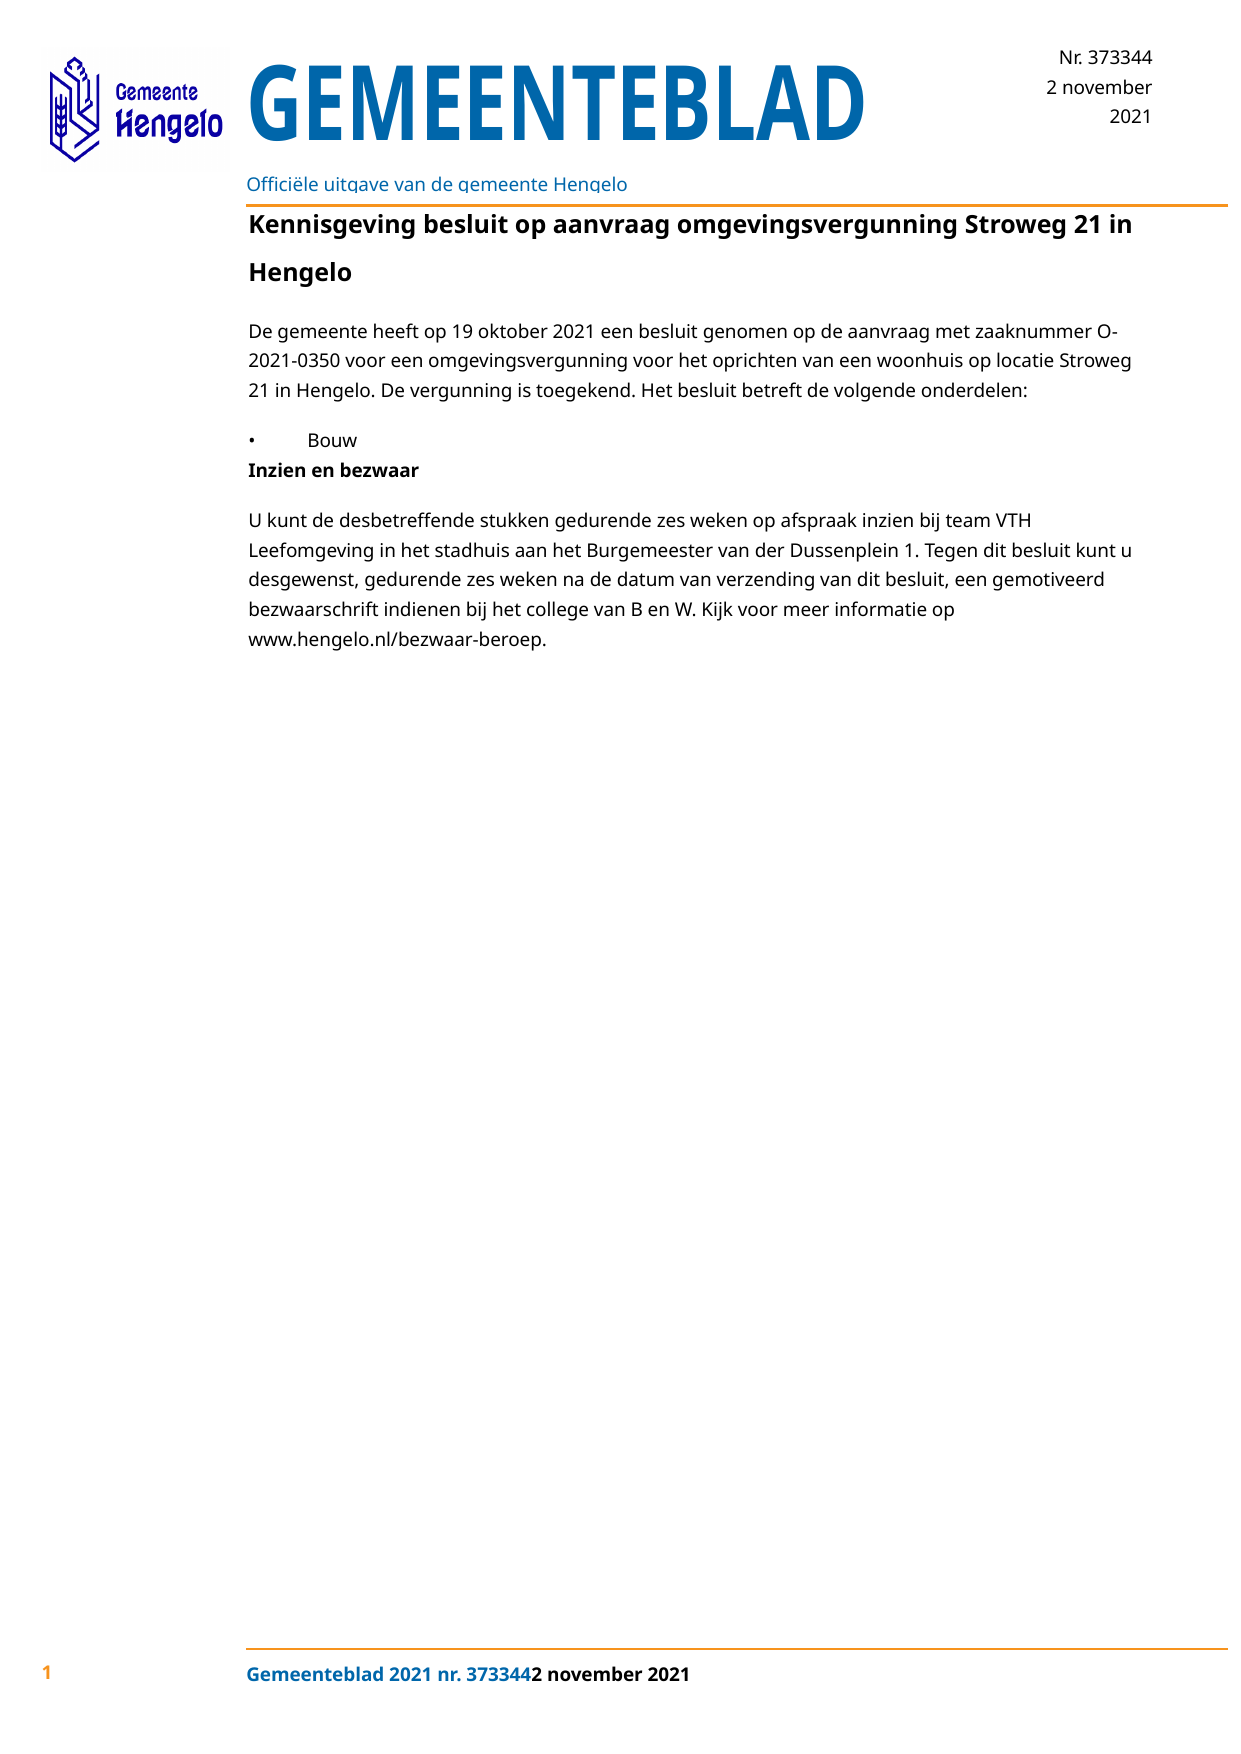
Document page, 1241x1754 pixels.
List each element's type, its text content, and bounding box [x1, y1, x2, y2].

picture [41, 47, 231, 172]
text Inzien en bezwaar [248, 457, 1152, 483]
text Kennisgeving besluit op aanvraag omgevingsvergunning Stroweg 21 in Hengelo [248, 207, 1152, 288]
text U kunt de desbetreffende stukken gedurende zes weken op afspraak inzien bij team VTH Leefomgeving in het stadhuis aan het Burgemeester van der Dussenplein 1. Tegen dit besluit kunt u desgewenst, gedurende zes weken na de datum van verzending van dit besluit, een gemotiveerd bezwaarschrift indienen bij het college van B en W. Kijk voor meer informatie op www.hengelo.nl/bezwaar-beroep. [248, 507, 1152, 652]
text De gemeente heeft op 19 oktober 2021 een besluit genomen op de aanvraag met zaaknummer O-2021-0350 voor een omgevingsvergunning voor het oprichten van een woonhuis op locatie Stroweg 21 in Hengelo. De vergunning is toegekend. Het besluit betreft de volgende onderdelen: [248, 318, 1152, 403]
list Bouw [248, 427, 1152, 453]
